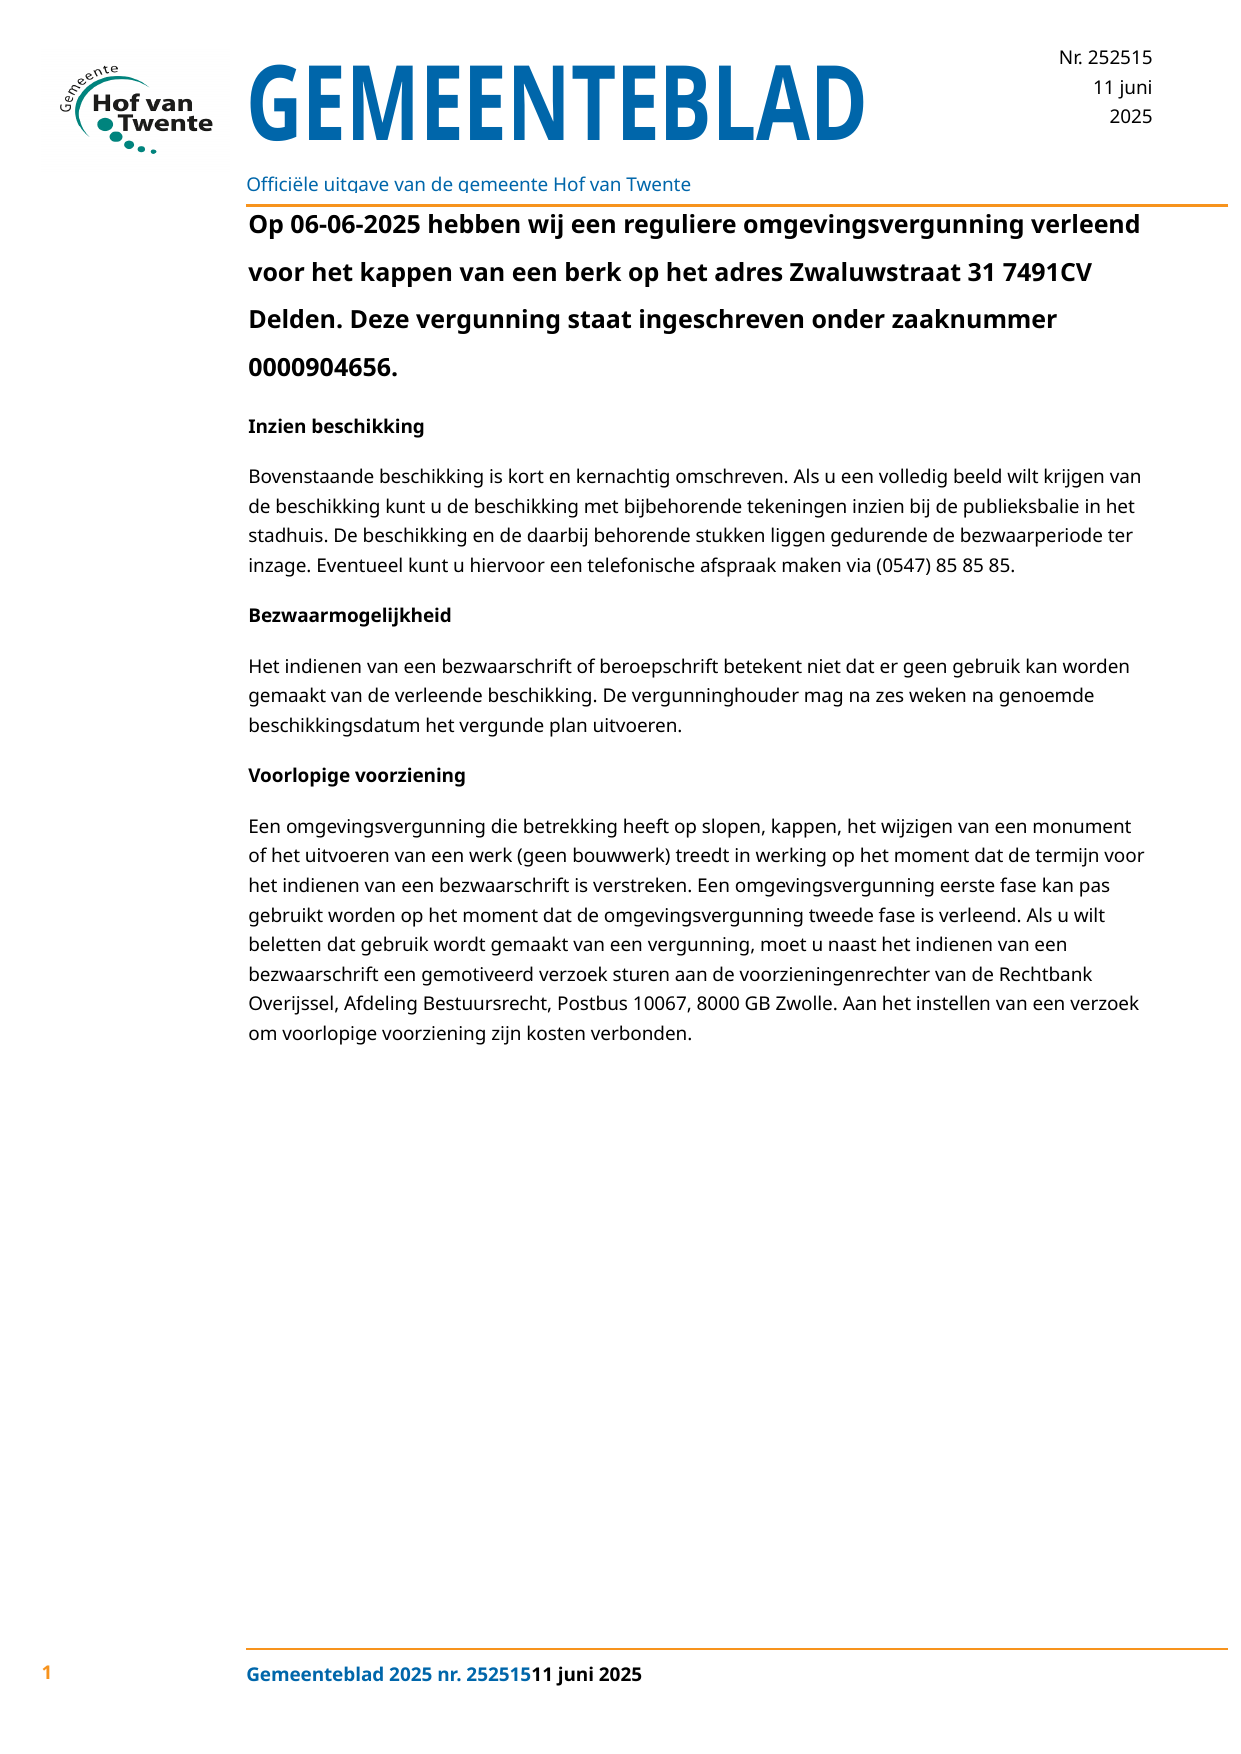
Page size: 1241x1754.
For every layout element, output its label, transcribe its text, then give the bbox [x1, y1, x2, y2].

text Een omgevingsvergunning die betrekking heeft op slopen, kappen, het wijzigen van een monument of het uitvoeren van een werk (geen bouwwerk) treedt in werking op het moment dat de termijn voor het indienen van een bezwaarschrift is verstreken. Een omgevingsvergunning eerste fase kan pas gebruikt worden op het moment dat de omgevingsvergunning tweede fase is verleend. Als u wilt beletten dat gebruik wordt gemaakt van een vergunning, moet u naast het indienen van een bezwaarschrift een gemotiveerd verzoek sturen aan de voorzieningenrechter van de Rechtbank Overijssel, Afdeling Bestuursrecht, Postbus 10067, 8000 GB Zwolle. Aan het instellen van een verzoek om voorlopige voorziening zijn kosten verbonden. [248, 813, 1152, 1046]
text Bovenstaande beschikking is kort en kernachtig omschreven. Als u een volledig beeld wilt krijgen van de beschikking kunt u de beschikking met bijbehorende tekeningen inzien bij de publieksbalie in het stadhuis. De beschikking en de daarbij behorende stukken liggen gedurende de bezwaarperiode ter inzage. Eventueel kunt u hiervoor een telefonische afspraak maken via (0547) 85 85 85. [248, 463, 1152, 578]
text Op 06-06-2025 hebben wij een reguliere omgevingsvergunning verleend voor het kappen van een berk op het adres Zwaluwstraat 31 7491CV Delden. Deze vergunning staat ingeschreven onder zaaknummer 0000904656. [248, 207, 1152, 384]
picture [41, 47, 231, 172]
text Het indienen van een bezwaarschrift of beroepschrift betekent niet dat er geen gebruik kan worden gemaakt van de verleende beschikking. De vergunninghouder mag na zes weken na genoemde beschikkingsdatum het vergunde plan uitvoeren. [248, 653, 1152, 738]
text Bezwaarmogelijkheid [248, 603, 1152, 628]
text Voorlopige voorziening [248, 763, 1152, 788]
text Inzien beschikking [248, 413, 1152, 439]
